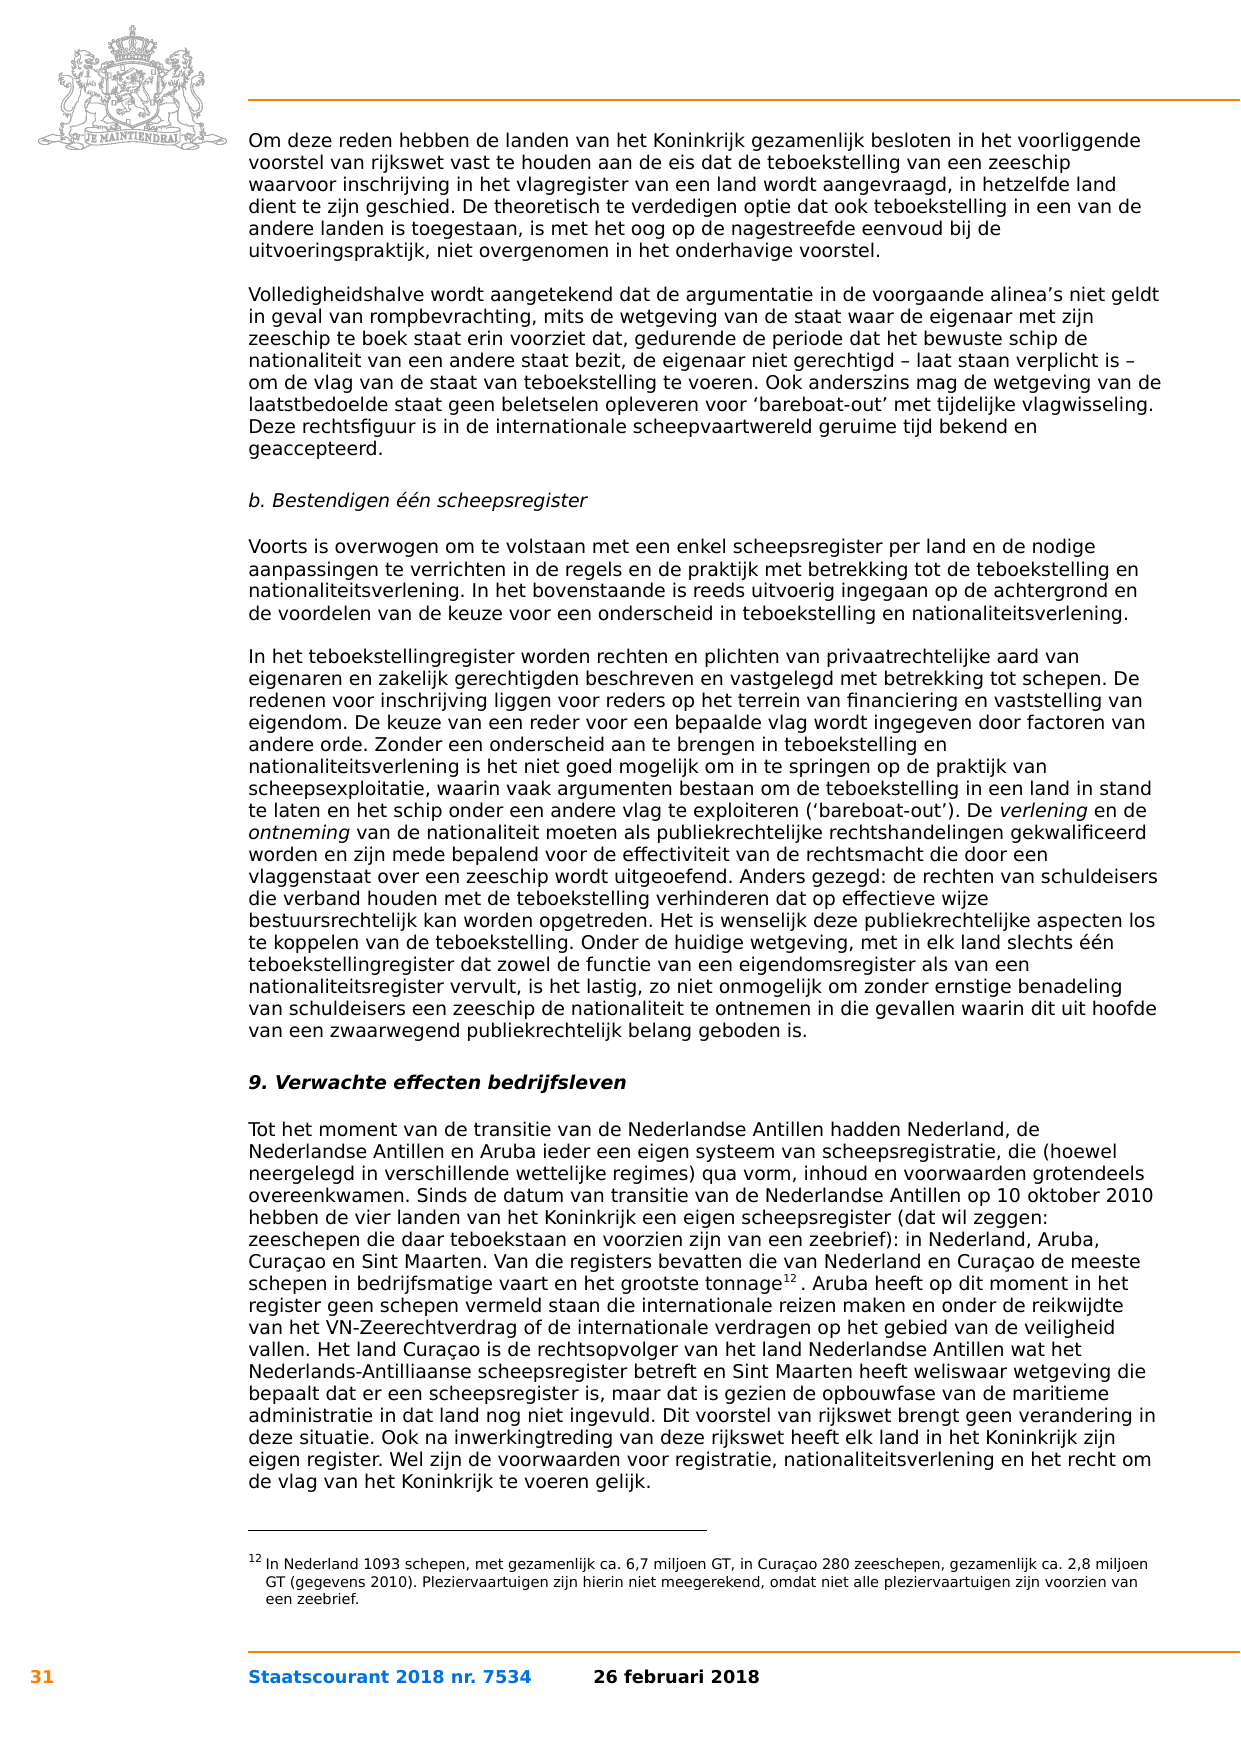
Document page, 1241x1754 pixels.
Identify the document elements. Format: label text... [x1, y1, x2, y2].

text In het teboekstellingregister worden rechten en plichten van privaatrechtelijke aard van eigenaren en zakelijk gerechtigden beschreven en vastgelegd met betrekking tot schepen. De redenen voor inschrijving liggen voor reders op het terrein van financiering en vaststelling van eigendom. De keuze van een reder voor een bepaalde vlag wordt ingegeven door factoren van andere orde. Zonder een onderscheid aan te brengen in teboekstelling en nationaliteitsverlening is het niet goed mogelijk om in te springen op de praktijk van scheepsexploitatie, waarin vaak argumenten bestaan om de teboekstelling in een land in stand te laten en het schip onder een andere vlag te exploiteren (‘bareboat-out’). De verlening en de ontneming van de nationaliteit moeten als publiekrechtelijke rechtshandelingen gekwalificeerd worden en zijn mede bepalend voor de effectiviteit van de rechtsmacht die door een vlaggenstaat over een zeeschip wordt uitgeoefend. Anders gezegd: de rechten van schuldeisers die verband houden met de teboekstelling verhinderen dat op effectieve wijze bestuursrechtelijk kan worden opgetreden. Het is wenselijk deze publiekrechtelijke aspecten los te koppelen van de teboekstelling. Onder de huidige wetgeving, met in elk land slechts één teboekstellingregister dat zowel de functie van een eigendomsregister als van een nationaliteitsregister vervult, is het lastig, zo niet onmogelijk om zonder ernstige benadeling van schuldeisers een zeeschip de nationaliteit te ontnemen in die gevallen waarin dit uit hoofde van een zwaarwegend publiekrechtelijk belang geboden is. [248, 646, 1163, 1042]
text Voorts is overwogen om te volstaan met een enkel scheepsregister per land en de nodige aanpassingen te verrichten in de regels en de praktijk met betrekking tot de teboekstelling en nationaliteitsverlening. In het bovenstaande is reeds uitvoerig ingegaan op de achtergrond en de voordelen van de keuze voor een onderscheid in teboekstelling en nationaliteitsverlening. [248, 536, 1163, 624]
subtitle b. Bestendigen één scheepsregister [248, 489, 1163, 511]
text Tot het moment van de transitie van de Nederlandse Antillen hadden Nederland, de Nederlandse Antillen en Aruba ieder een eigen systeem van scheepsregistratie, die (hoewel neergelegd in verschillende wettelijke regimes) qua vorm, inhoud en voorwaarden grotendeels overeenkwamen. Sinds de datum van transitie van de Nederlandse Antillen op 10 oktober 2010 hebben de vier landen van het Koninkrijk een eigen scheepsregister (dat wil zeggen: zeeschepen die daar teboekstaan en voorzien zijn van een zeebrief): in Nederland, Aruba, Curaçao en Sint Maarten. Van die registers bevatten die van Nederland en Curaçao de meeste schepen in bedrijfsmatige vaart en het grootste tonnage. Aruba heeft op dit moment in het register geen schepen vermeld staan die internationale reizen maken en onder de reikwijdte van het VN-Zeerechtverdrag of de internationale verdragen op het gebied van de veiligheid vallen. Het land Curaçao is de rechtsopvolger van het land Nederlandse Antillen wat het Nederlands-Antilliaanse scheepsregister betreft en Sint Maarten heeft weliswaar wetgeving die bepaalt dat er een scheepsregister is, maar dat is gezien de opbouwfase van de maritieme administratie in dat land nog niet ingevuld. Dit voorstel van rijkswet brengt geen verandering in deze situatie. Ook na inwerkingtreding van deze rijkswet heeft elk land in het Koninkrijk zijn eigen register. Wel zijn de voorwaarden voor registratie, nationaliteitsverlening en het recht om de vlag van het Koninkrijk te voeren gelijk. [248, 1119, 1163, 1492]
subtitle 9. Verwachte effecten bedrijfsleven [248, 1072, 1163, 1094]
text Om deze reden hebben de landen van het Koninkrijk gezamenlijk besloten in het voorliggende voorstel van rijkswet vast te houden aan de eis dat de teboekstelling van een zeeschip waarvoor inschrijving in het vlagregister van een land wordt aangevraagd, in hetzelfde land dient te zijn geschied. De theoretisch te verdedigen optie dat ook teboekstelling in een van de andere landen is toegestaan, is met het oog op de nagestreefde eenvoud bij de uitvoeringspraktijk, niet overgenomen in het onderhavige voorstel. [248, 130, 1163, 262]
text In Nederland 1093 schepen, met gezamenlijk ca. 6,7 miljoen GT, in Curaçao 280 zeeschepen, gezamenlijk ca. 2,8 miljoen GT (gegevens 2010). Pleziervaartuigen zijn hierin niet meegerekend, omdat niet alle pleziervaartuigen zijn voorzien van een zeebrief. [248, 1552, 1163, 1608]
text Volledigheidshalve wordt aangetekend dat de argumentatie in de voorgaande alinea’s niet geldt in geval van rompbevrachting, mits de wetgeving van de staat waar de eigenaar met zijn zeeschip te boek staat erin voorziet dat, gedurende de periode dat het bewuste schip de nationaliteit van een andere staat bezit, de eigenaar niet gerechtigd – laat staan verplicht is – om de vlag van de staat van teboekstelling te voeren. Ook anderszins mag de wetgeving van de laatstbedoelde staat geen beletselen opleveren voor ‘bareboat-out’ met tijdelijke vlagwisseling. Deze rechtsfiguur is in de internationale scheepvaartwereld geruime tijd bekend en geaccepteerd. [248, 284, 1163, 459]
picture [38, 25, 227, 150]
